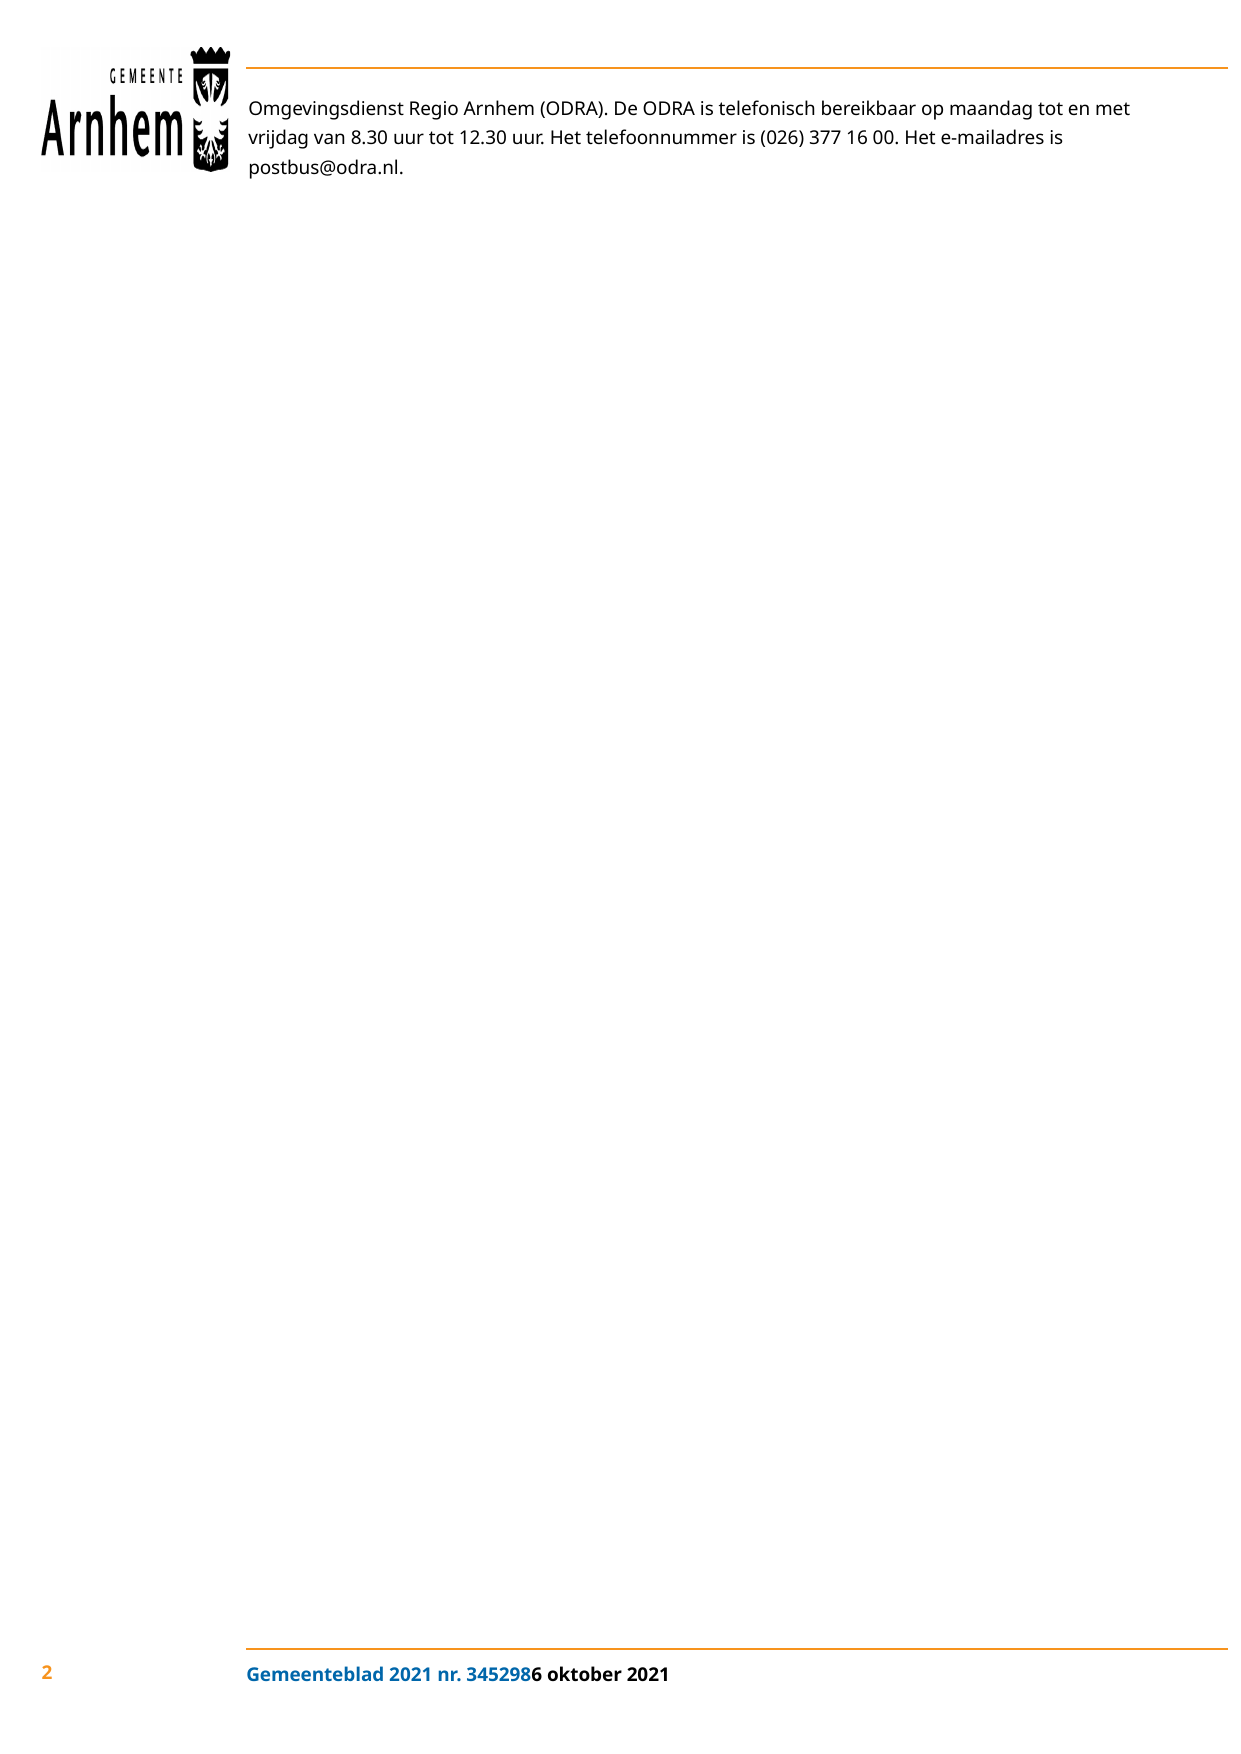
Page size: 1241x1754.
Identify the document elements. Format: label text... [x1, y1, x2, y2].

picture [41, 47, 231, 172]
text Omgevingsdienst Regio Arnhem (ODRA). De ODRA is telefonisch bereikbaar op maandag tot en met vrijdag van 8.30 uur tot 12.30 uur. Het telefoonnummer is (026) 377 16 00. Het e-mailadres is postbus@odra.nl. [248, 95, 1152, 180]
